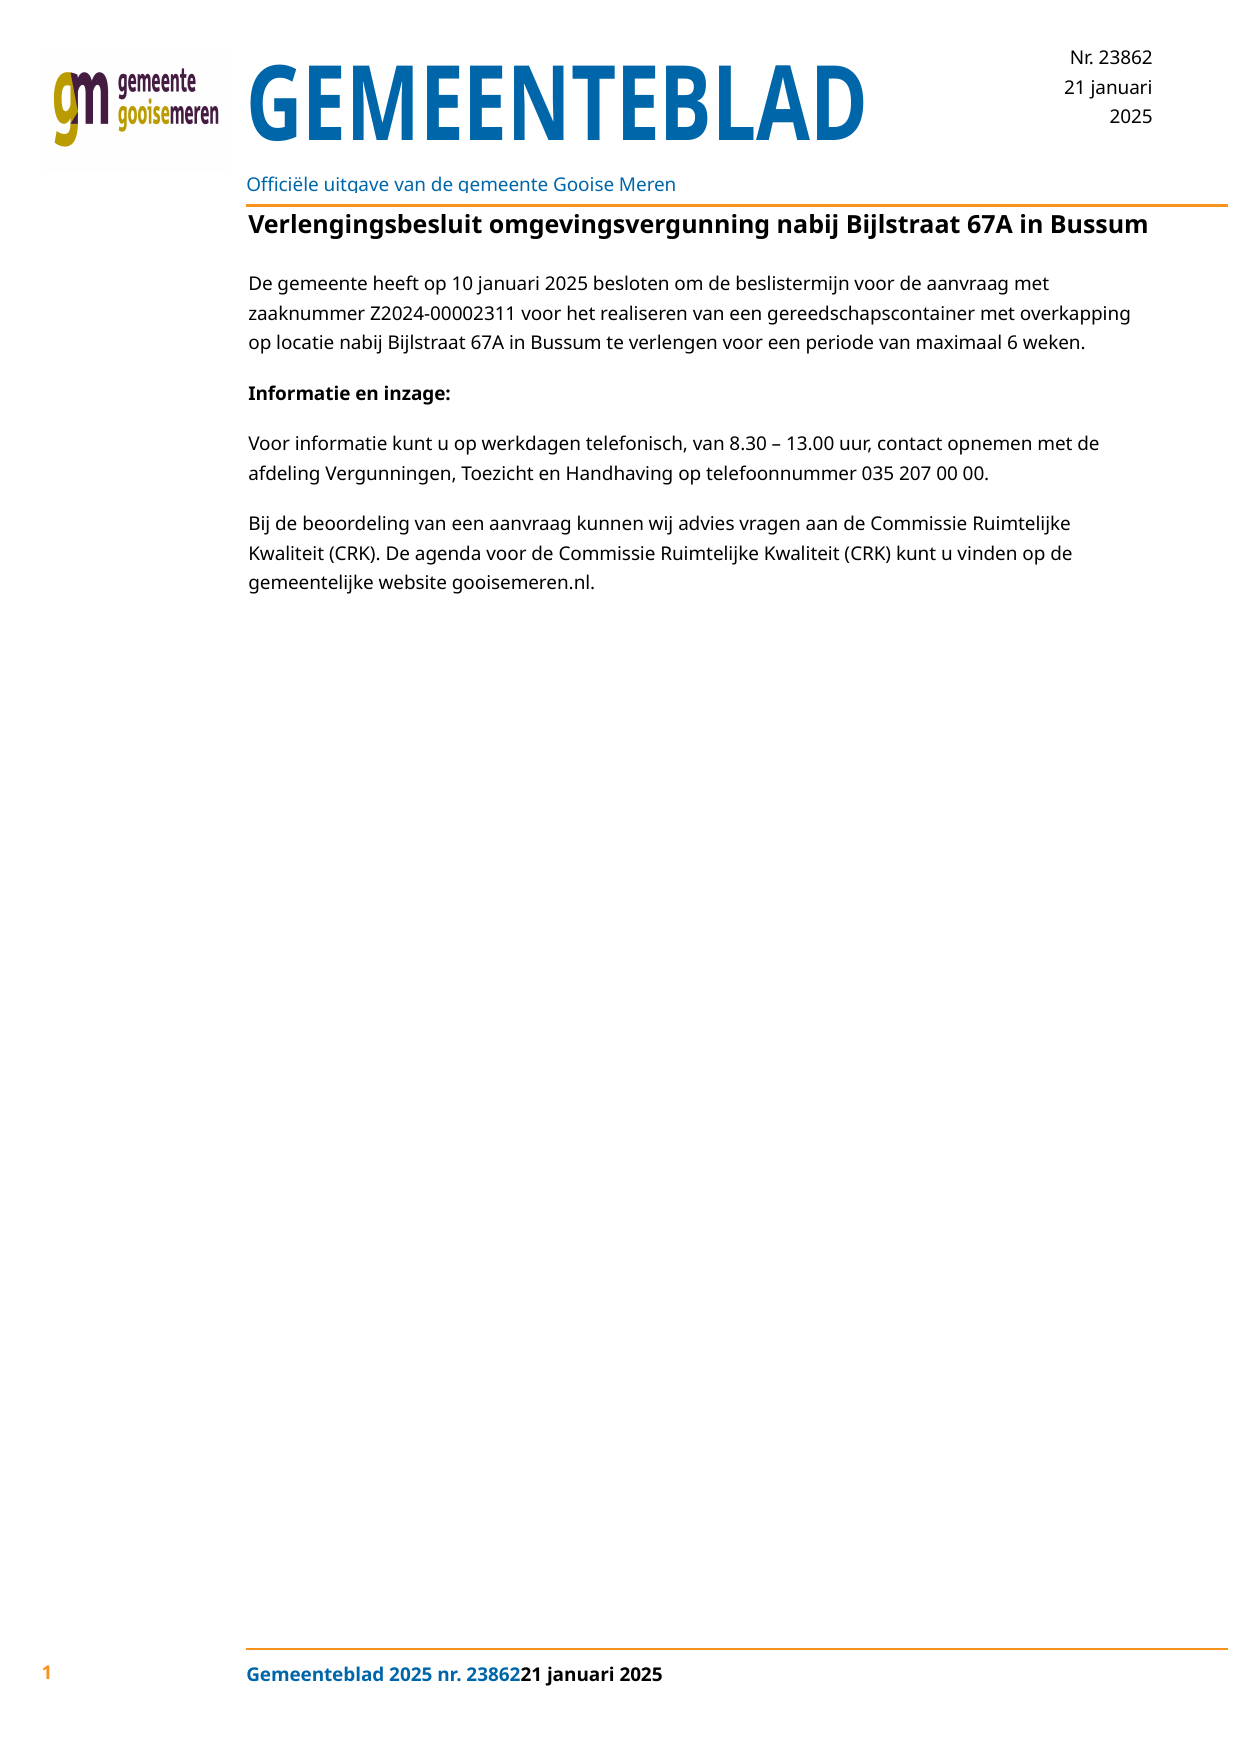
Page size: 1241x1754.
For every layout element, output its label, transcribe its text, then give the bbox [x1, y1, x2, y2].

text De gemeente heeft op 10 januari 2025 besloten om de beslistermijn voor de aanvraag met zaaknummer Z2024-00002311 voor het realiseren van een gereedschapscontainer met overkapping op locatie nabij Bijlstraat 67A in Bussum te verlengen voor een periode van maximaal 6 weken. [248, 270, 1152, 355]
text Voor informatie kunt u op werkdagen telefonisch, van 8.30 – 13.00 uur, contact opnemen met de afdeling Vergunningen, Toezicht en Handhaving op telefoonnummer 035 207 00 00. [248, 430, 1152, 486]
text Bij de beoordeling van een aanvraag kunnen wij advies vragen aan de Commissie Ruimtelijke Kwaliteit (CRK). De agenda voor de Commissie Ruimtelijke Kwaliteit (CRK) kunt u vinden op de gemeentelijke website gooisemeren.nl. [248, 510, 1152, 595]
text Informatie en inzage: [248, 380, 1152, 406]
picture [41, 47, 231, 172]
text Verlengingsbesluit omgevingsvergunning nabij Bijlstraat 67A in Bussum [248, 207, 1152, 241]
